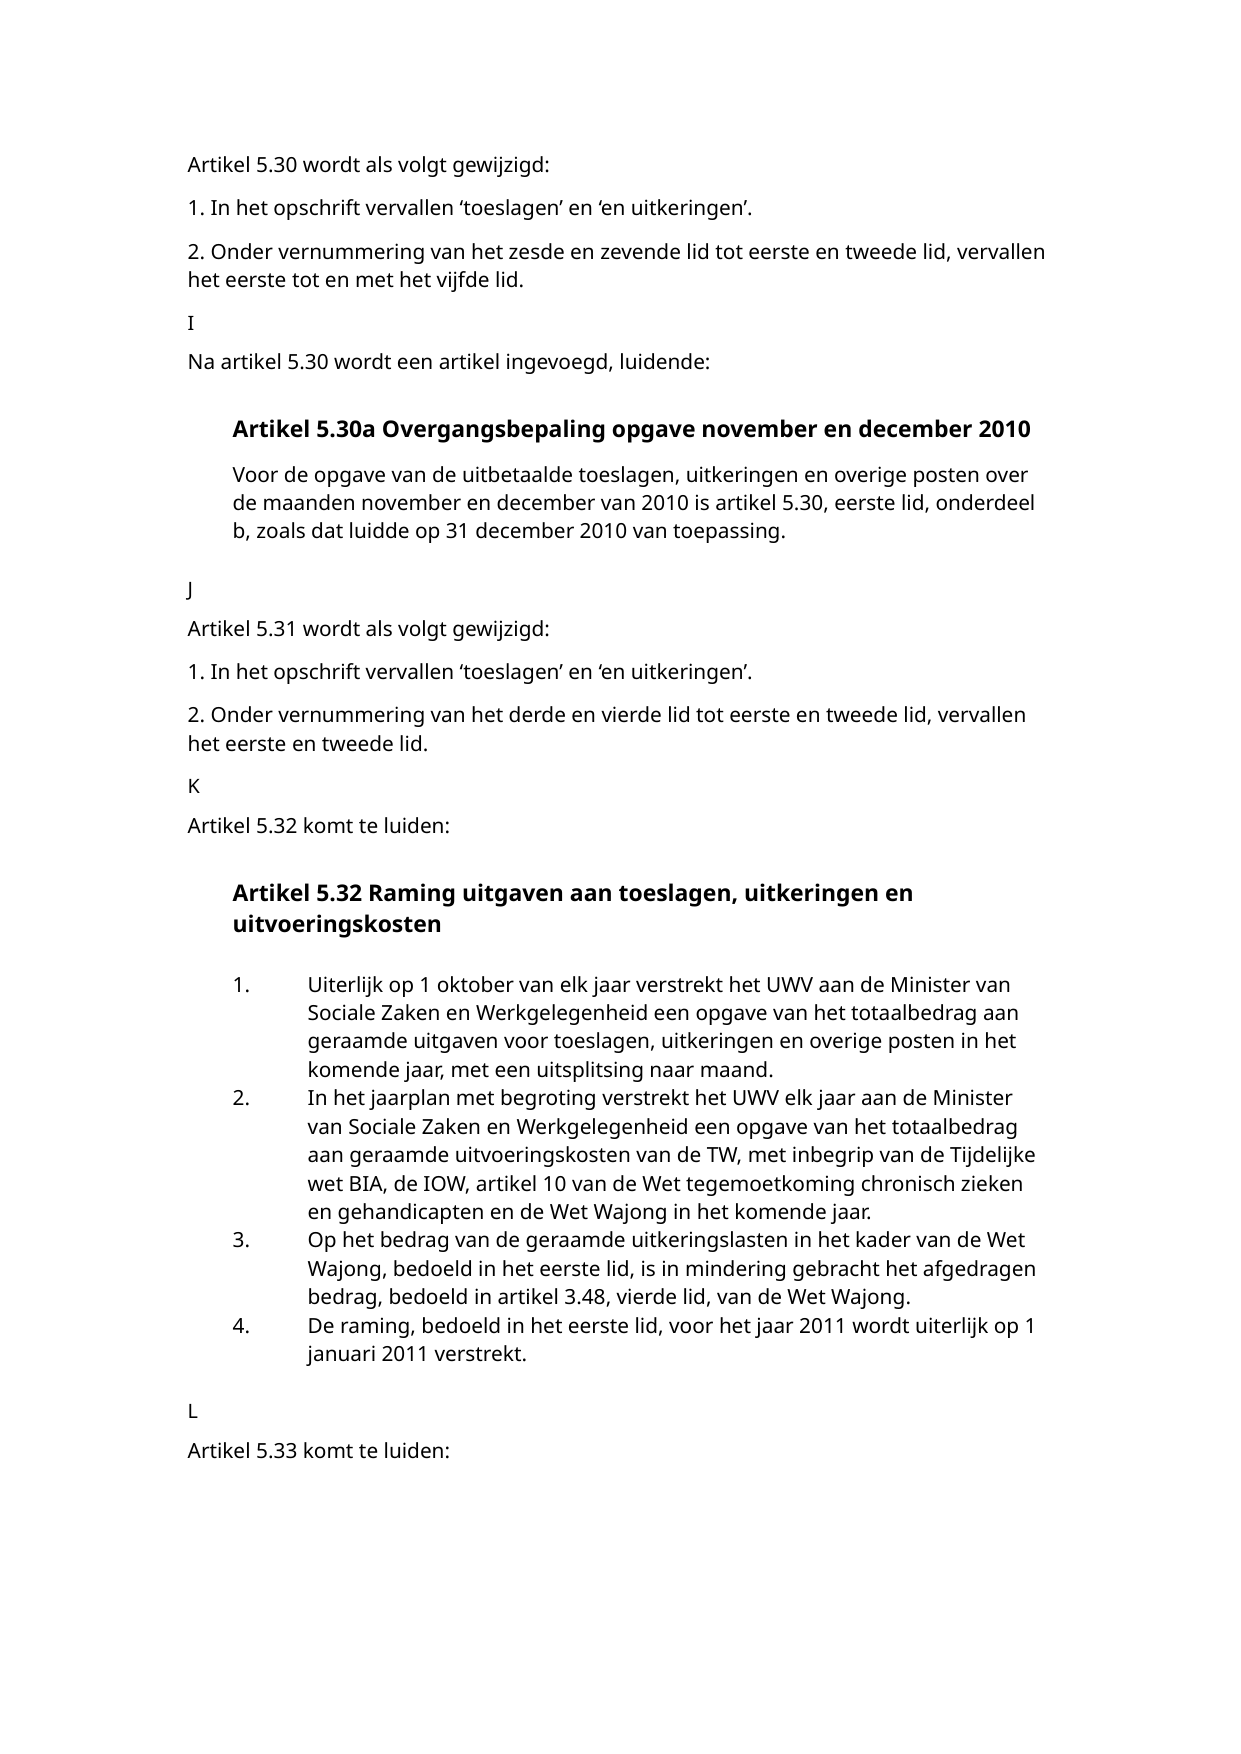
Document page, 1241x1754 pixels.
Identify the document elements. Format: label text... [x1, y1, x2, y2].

text Artikel 5.32 komt te luiden: [187, 811, 1053, 840]
list Op het bedrag van de geraamde uitkeringslasten in het kader van de Wet Wajong, bedoeld in het eerste lid, is in mindering gebracht het afgedragen bedrag, bedoeld in artikel 3.48, vierde lid, van de Wet Wajong. [232, 1226, 1053, 1311]
text 1. In het opschrift vervallen ‘toeslagen’ en ‘en uitkeringen’. [187, 193, 1053, 222]
text J [187, 575, 1053, 602]
text L [187, 1398, 1053, 1425]
text Voor de opgave van de uitbetaalde toeslagen, uitkeringen en overige posten over de maanden november en december van 2010 is artikel 5.30, eerste lid, onderdeel b, zoals dat luidde op 31 december 2010 van toepassing. [232, 460, 1053, 545]
text Artikel 5.30 wordt als volgt gewijzigd: [187, 150, 1053, 178]
text 1. In het opschrift vervallen ‘toeslagen’ en ‘en uitkeringen’. [187, 657, 1053, 686]
text 2. Onder vernummering van het zesde en zevende lid tot eerste en tweede lid, vervallen het eerste tot en met het vijfde lid. [187, 237, 1053, 294]
text Na artikel 5.30 wordt een artikel ingevoegd, luidende: [187, 347, 1053, 376]
text Artikel 5.31 wordt als volgt gewijzigd: [187, 614, 1053, 642]
text I [187, 309, 1053, 336]
text Artikel 5.33 komt te luiden: [187, 1437, 1053, 1465]
list Uiterlijk op 1 oktober van elk jaar verstrekt het UWV aan de Minister van Sociale Zaken en Werkgelegenheid een opgave van het totaalbedrag aan geraamde uitgaven voor toeslagen, uitkeringen en overige posten in het komende jaar, met een uitsplitsing naar maand. [232, 970, 1053, 1083]
list In het jaarplan met begroting verstrekt het UWV elk jaar aan de Minister van Sociale Zaken en Werkgelegenheid een opgave van het totaalbedrag aan geraamde uitvoeringskosten van de TW, met inbegrip van de Tijdelijke wet BIA, de IOW, artikel 10 van de Wet tegemoetkoming chronisch zieken en gehandicapten en de Wet Wajong in het komende jaar. [232, 1083, 1053, 1226]
subtitle Artikel 5.30a Overgangsbepaling opgave november en december 2010 [232, 413, 1053, 445]
text K [187, 772, 1053, 799]
subtitle Artikel 5.32 Raming uitgaven aan toeslagen, uitkeringen en uitvoeringskosten [232, 877, 1053, 940]
text 2. Onder vernummering van het derde en vierde lid tot eerste en tweede lid, vervallen het eerste en tweede lid. [187, 701, 1053, 757]
list De raming, bedoeld in het eerste lid, voor het jaar 2011 wordt uiterlijk op 1 januari 2011 verstrekt. [232, 1311, 1053, 1368]
